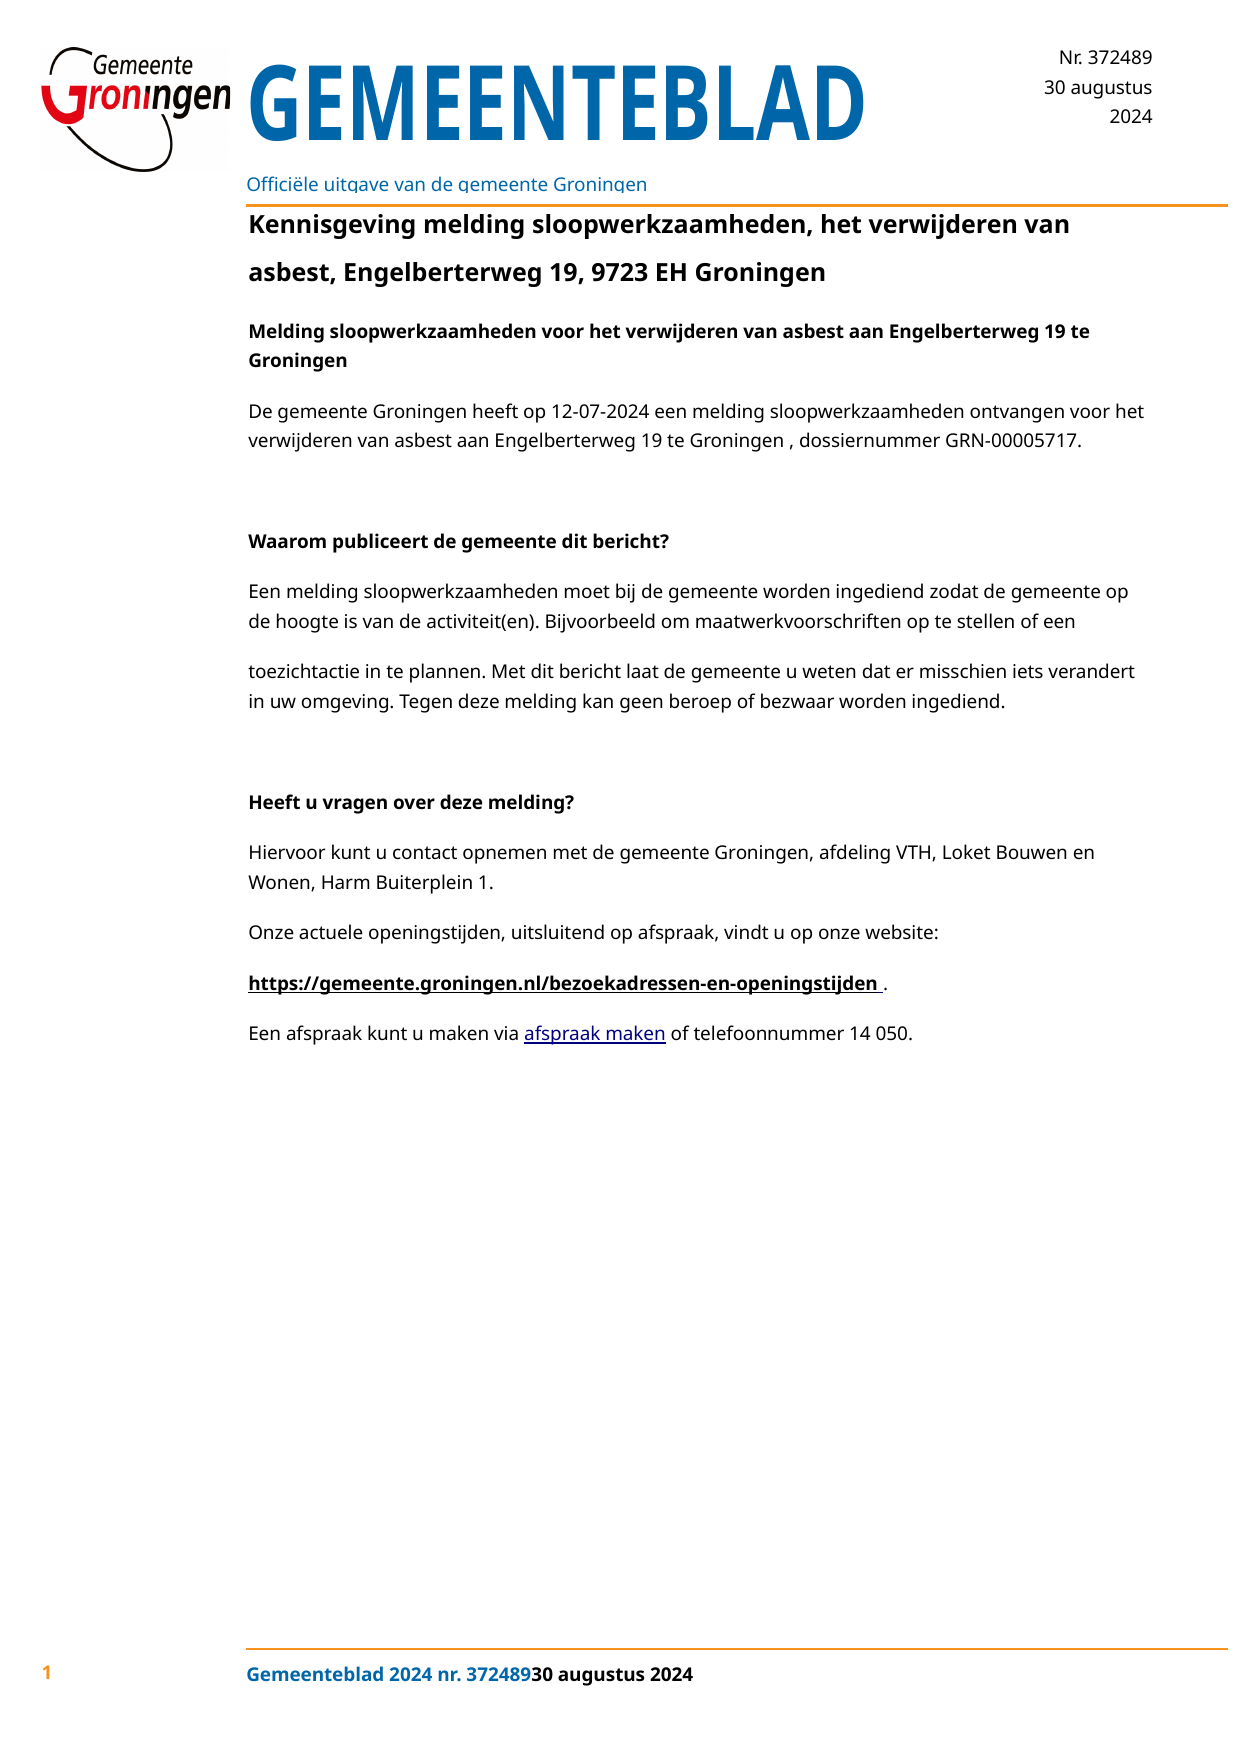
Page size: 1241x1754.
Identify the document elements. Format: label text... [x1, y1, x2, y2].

text Hiervoor kunt u contact opnemen met de gemeente Groningen, afdeling VTH, Loket Bouwen en Wonen, Harm Buiterplein 1. [248, 839, 1152, 895]
text Heeft u vragen over deze melding? [248, 789, 1152, 815]
text Waarom publiceert de gemeente dit bericht? [248, 528, 1152, 554]
text Een melding sloopwerkzaamheden moet bij de gemeente worden ingediend zodat de gemeente op de hoogte is van de activiteit(en). Bijvoorbeeld om maatwerkvoorschriften op te stellen of een [248, 579, 1152, 634]
picture [41, 47, 231, 172]
text https://gemeente.groningen.nl/bezoekadressen-en-openingstijden . [248, 970, 1152, 996]
text Een afspraak kunt u maken via afspraak maken of telefoonnummer 14 050. [248, 1020, 1152, 1046]
text Onze actuele openingstijden, uitsluitend op afspraak, vindt u op onze website: [248, 919, 1152, 945]
text Kennisgeving melding sloopwerkzaamheden, het verwijderen van asbest, Engelberterweg 19, 9723 EH Groningen [248, 207, 1152, 288]
text toezichtactie in te plannen. Met dit bericht laat de gemeente u weten dat er misschien iets verandert in uw omgeving. Tegen deze melding kan geen beroep of bezwaar worden ingediend. [248, 659, 1152, 714]
text De gemeente Groningen heeft op 12-07-2024 een melding sloopwerkzaamheden ontvangen voor het verwijderen van asbest aan Engelberterweg 19 te Groningen , dossiernummer GRN-00005717. [248, 398, 1152, 453]
text Melding sloopwerkzaamheden voor het verwijderen van asbest aan Engelberterweg 19 te Groningen [248, 318, 1152, 373]
